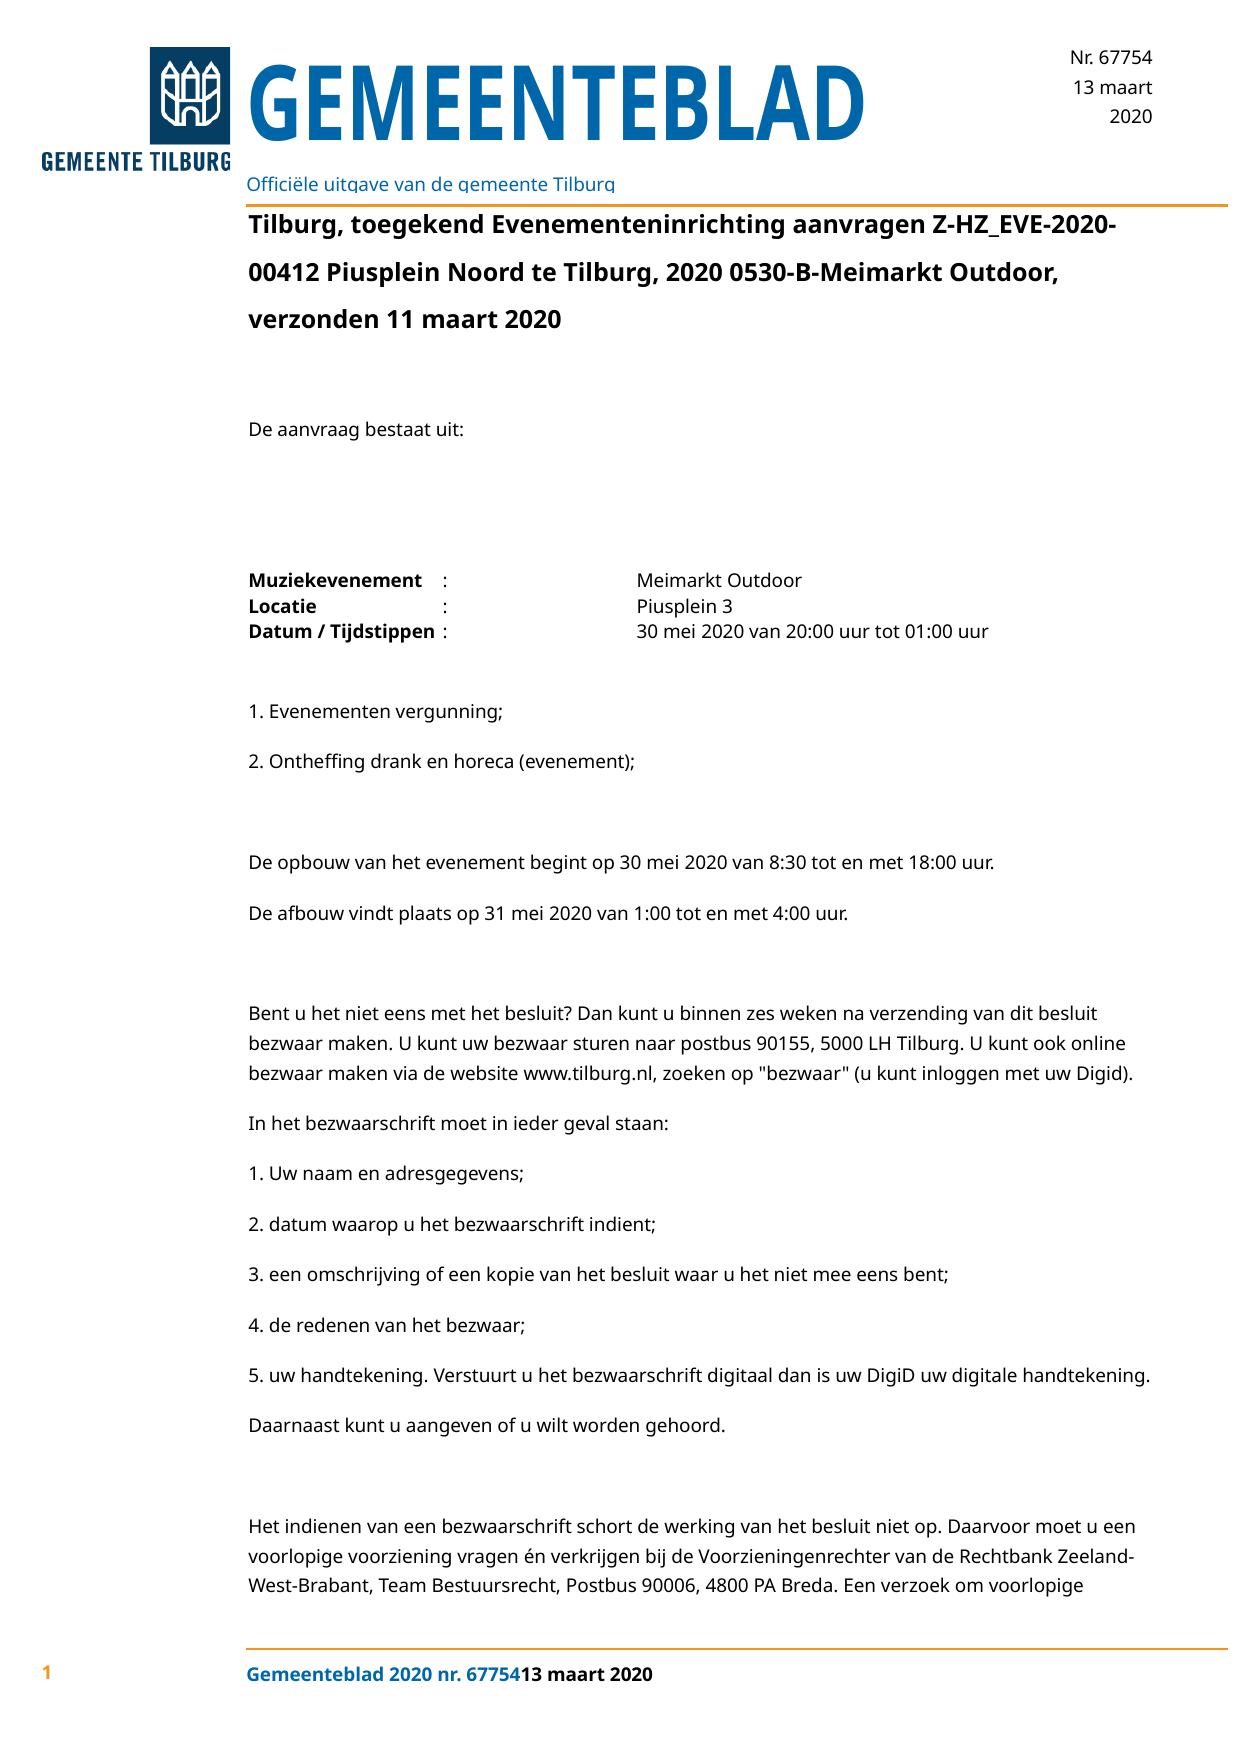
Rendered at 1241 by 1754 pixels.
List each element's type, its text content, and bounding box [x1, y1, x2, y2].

text De aanvraag bestaat uit: [248, 416, 1152, 442]
table_header : [442, 567, 636, 593]
text De opbouw van het evenement begint op 30 mei 2020 van 8:30 tot en met 18:00 uur. [248, 849, 1152, 875]
text Daarnaast kunt u aangeven of u wilt worden gehoord. [248, 1413, 1152, 1438]
table_cell Piusplein 3 [636, 593, 1152, 619]
text 2. Ontheffing drank en horeca (evenement); [248, 748, 1152, 774]
text 1. Uw naam en adresgegevens; [248, 1161, 1152, 1186]
text 4. de redenen van het bezwaar; [248, 1312, 1152, 1338]
table_cell : [442, 619, 636, 644]
text Het indienen van een bezwaarschrift schort de werking van het besluit niet op. Daarvoor moet u een voorlopige voorziening vragen én verkrijgen bij de Voorzieningenrechter van de Rechtbank Zeeland-West-Brabant, Team Bestuursrecht, Postbus 90006, 4800 PA Breda. Een verzoek om voorlopige [248, 1513, 1152, 1598]
text De afbouw vindt plaats op 31 mei 2020 van 1:00 tot en met 4:00 uur. [248, 900, 1152, 926]
table_cell Locatie [248, 593, 442, 619]
text 1. Evenementen vergunning; [248, 698, 1152, 724]
text 2. datum waarop u het bezwaarschrift indient; [248, 1211, 1152, 1237]
table_cell 30 mei 2020 van 20:00 uur tot 01:00 uur [636, 619, 1152, 644]
text 5. uw handtekening. Verstuurt u het bezwaarschrift digitaal dan is uw DigiD uw digitale handtekening. [248, 1362, 1152, 1388]
text Bent u het niet eens met het besluit? Dan kunt u binnen zes weken na verzending van dit besluit bezwaar maken. U kunt uw bezwaar sturen naar postbus 90155, 5000 LH Tilburg. U kunt ook online bezwaar maken via de website www.tilburg.nl, zoeken op "bezwaar" (u kunt inloggen met uw Digid). [248, 1001, 1152, 1086]
table_cell : [442, 593, 636, 619]
table_cell Datum / Tijdstippen [248, 619, 442, 644]
table_header Meimarkt Outdoor [636, 567, 1152, 593]
text 3. een omschrijving of een kopie van het besluit waar u het niet mee eens bent; [248, 1261, 1152, 1287]
picture [41, 47, 231, 172]
text In het bezwaarschrift moet in ieder geval staan: [248, 1110, 1152, 1136]
table_header Muziekevenement [248, 567, 442, 593]
text Tilburg, toegekend Evenementeninrichting aanvragen Z-HZ_EVE-2020-00412 Piusplein Noord te Tilburg, 2020 0530-B-Meimarkt Outdoor, verzonden 11 maart 2020 [248, 207, 1152, 336]
